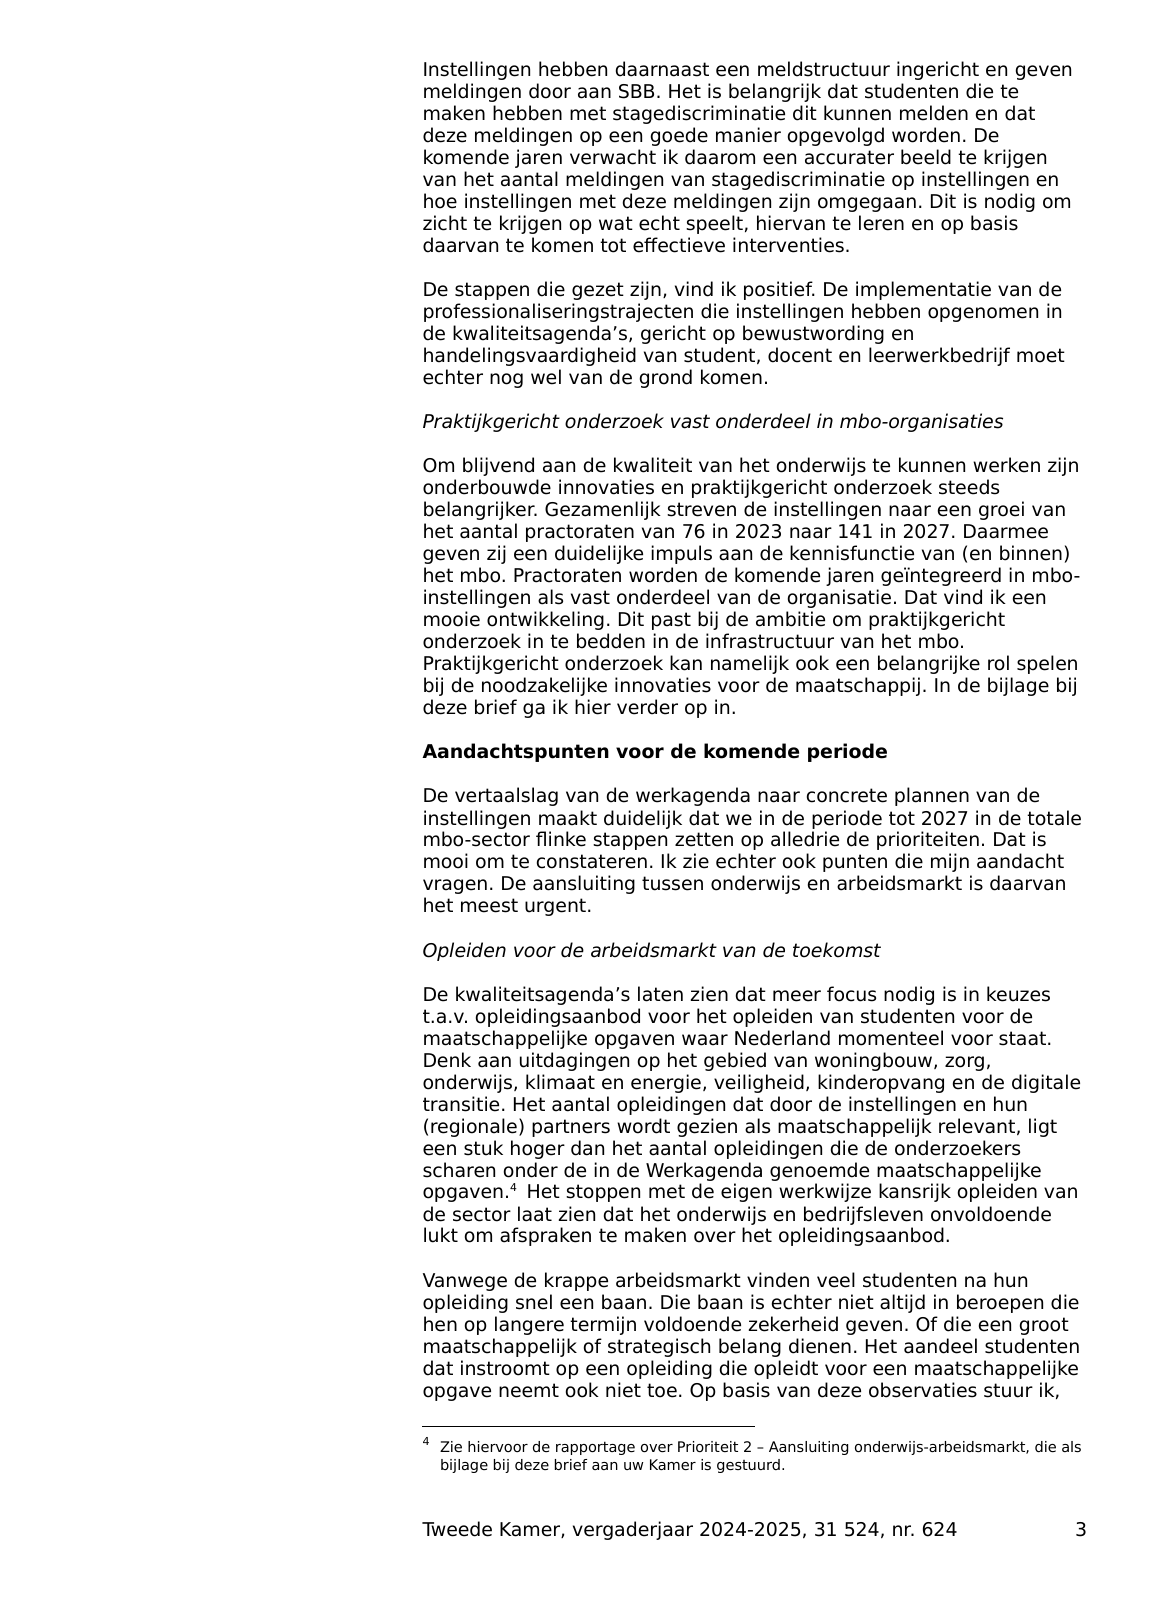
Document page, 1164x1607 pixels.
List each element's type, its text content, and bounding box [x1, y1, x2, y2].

text Om blijvend aan de kwaliteit van het onderwijs te kunnen werken zijn onderbouwde innovaties en praktijkgericht onderzoek steeds belangrijker. Gezamenlijk streven de instellingen naar een groei van het aantal practoraten van 76 in 2023 naar 141 in 2027. Daarmee geven zij een duidelijke impuls aan de kennisfunctie van (en binnen) het mbo. Practoraten worden de komende jaren geïntegreerd in mbo-instellingen als vast onderdeel van de organisatie. Dat vind ik een mooie ontwikkeling. Dit past bij de ambitie om praktijkgericht onderzoek in te bedden in de infrastructuur van het mbo. Praktijkgericht onderzoek kan namelijk ook een belangrijke rol spelen bij de noodzakelijke innovaties voor de maatschappij. In de bijlage bij deze brief ga ik hier verder op in. [422, 455, 1087, 719]
text De stappen die gezet zijn, vind ik positief. De implementatie van de professionaliseringstrajecten die instellingen hebben opgenomen in de kwaliteitsagenda’s, gericht op bewustwording en handelingsvaardigheid van student, docent en leerwerkbedrijf moet echter nog wel van de grond komen. [422, 279, 1087, 389]
text Instellingen hebben daarnaast een meldstructuur ingericht en geven meldingen door aan SBB. Het is belangrijk dat studenten die te maken hebben met stagediscriminatie dit kunnen melden en dat deze meldingen op een goede manier opgevolgd worden. De komende jaren verwacht ik daarom een accurater beeld te krijgen van het aantal meldingen van stagediscriminatie op instellingen en hoe instellingen met deze meldingen zijn omgegaan. Dit is nodig om zicht te krijgen op wat echt speelt, hiervan te leren en op basis daarvan te komen tot effectieve interventies. [422, 59, 1087, 257]
text Zie hiervoor de rapportage over Prioriteit 2 – Aansluiting onderwijs-arbeidsmarkt, die als bijlage bij deze brief aan uw Kamer is gestuurd. [422, 1435, 1087, 1474]
text Vanwege de krappe arbeidsmarkt vinden veel studenten na hun opleiding snel een baan. Die baan is echter niet altijd in beroepen die hen op langere termijn voldoende zekerheid geven. Of die een groot maatschappelijk of strategisch belang dienen. Het aandeel studenten dat instroomt op een opleiding die opleidt voor een maatschappelijke opgave neemt ook niet toe. Op basis van deze observaties stuur ik, [422, 1269, 1087, 1401]
text De kwaliteitsagenda’s laten zien dat meer focus nodig is in keuzes t.a.v. opleidingsaanbod voor het opleiden van studenten voor de maatschappelijke opgaven waar Nederland momenteel voor staat. Denk aan uitdagingen op het gebied van woningbouw, zorg, onderwijs, klimaat en energie, veiligheid, kinderopvang en de digitale transitie. Het aantal opleidingen dat door de instellingen en hun (regionale) partners wordt gezien als maatschappelijk relevant, ligt een stuk hoger dan het aantal opleidingen die de onderzoekers scharen onder de in de Werkagenda genoemde maatschappelijke opgaven. Het stoppen met de eigen werkwijze kansrijk opleiden van de sector laat zien dat het onderwijs en bedrijfsleven onvoldoende lukt om afspraken te maken over het opleidingsaanbod. [422, 984, 1087, 1247]
subtitle Praktijkgericht onderzoek vast onderdeel in mbo-organisaties [422, 411, 1087, 433]
text De vertaalslag van de werkagenda naar concrete plannen van de instellingen maakt duidelijk dat we in de periode tot 2027 in de totale mbo-sector flinke stappen zetten op alledrie de prioriteiten. Dat is mooi om te constateren. Ik zie echter ook punten die mijn aandacht vragen. De aansluiting tussen onderwijs en arbeidsmarkt is daarvan het meest urgent. [422, 785, 1087, 917]
subtitle Opleiden voor de arbeidsmarkt van de toekomst [422, 939, 1087, 961]
subtitle Aandachtspunten voor de komende periode [422, 741, 1087, 763]
